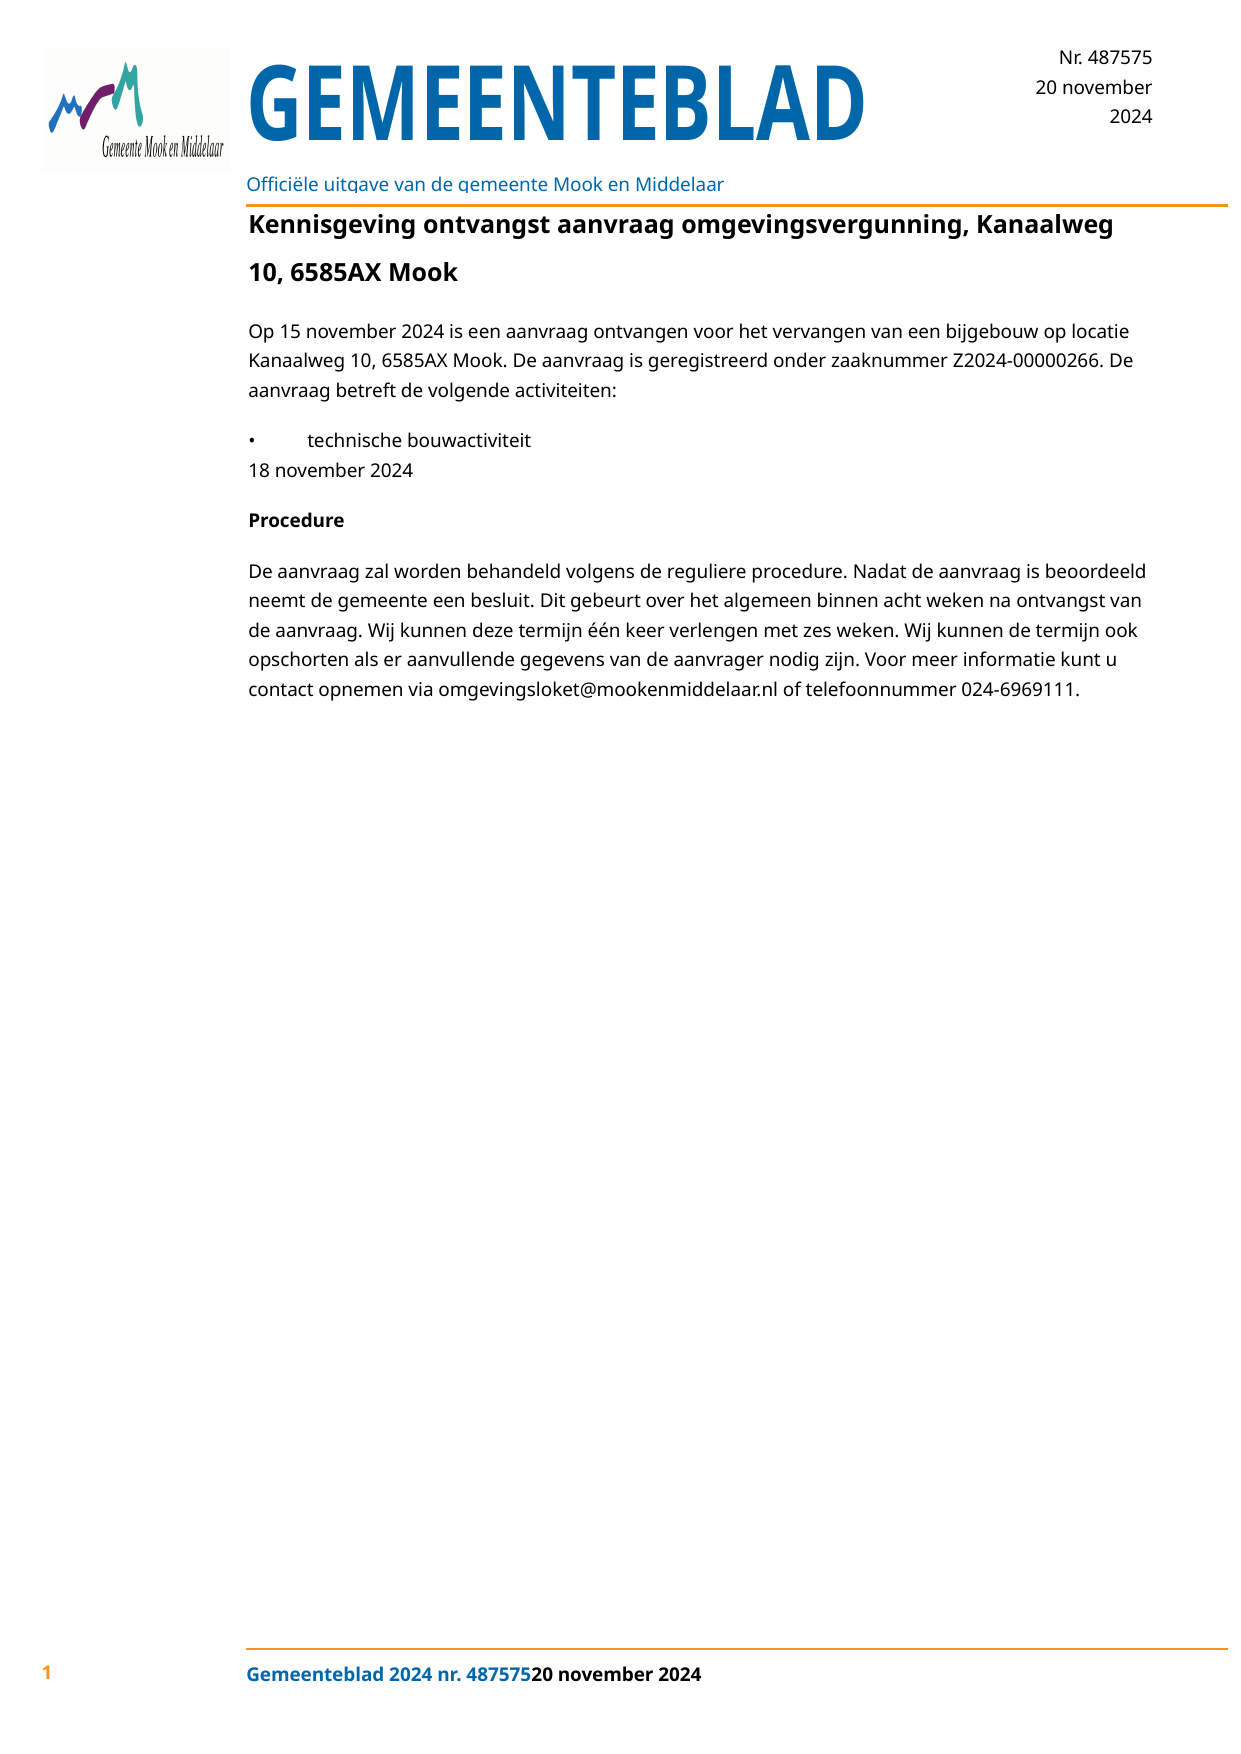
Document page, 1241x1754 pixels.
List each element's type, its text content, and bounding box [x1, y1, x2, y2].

text Op 15 november 2024 is een aanvraag ontvangen voor het vervangen van een bijgebouw op locatie Kanaalweg 10, 6585AX Mook. De aanvraag is geregistreerd onder zaaknummer Z2024-00000266. De aanvraag betreft de volgende activiteiten: [248, 318, 1152, 403]
text Kennisgeving ontvangst aanvraag omgevingsvergunning, Kanaalweg 10, 6585AX Mook [248, 207, 1152, 288]
picture [41, 47, 231, 172]
text Procedure [248, 507, 1152, 533]
list technische bouwactiviteit [248, 427, 1152, 453]
text De aanvraag zal worden behandeld volgens de reguliere procedure. Nadat de aanvraag is beoordeeld neemt de gemeente een besluit. Dit gebeurt over het algemeen binnen acht weken na ontvangst van de aanvraag. Wij kunnen deze termijn één keer verlengen met zes weken. Wij kunnen de termijn ook opschorten als er aanvullende gegevens van de aanvrager nodig zijn. Voor meer informatie kunt u contact opnemen via omgevingsloket@mookenmiddelaar.nl of telefoonnummer 024-6969111. [248, 558, 1152, 702]
text 18 november 2024 [248, 457, 1152, 483]
